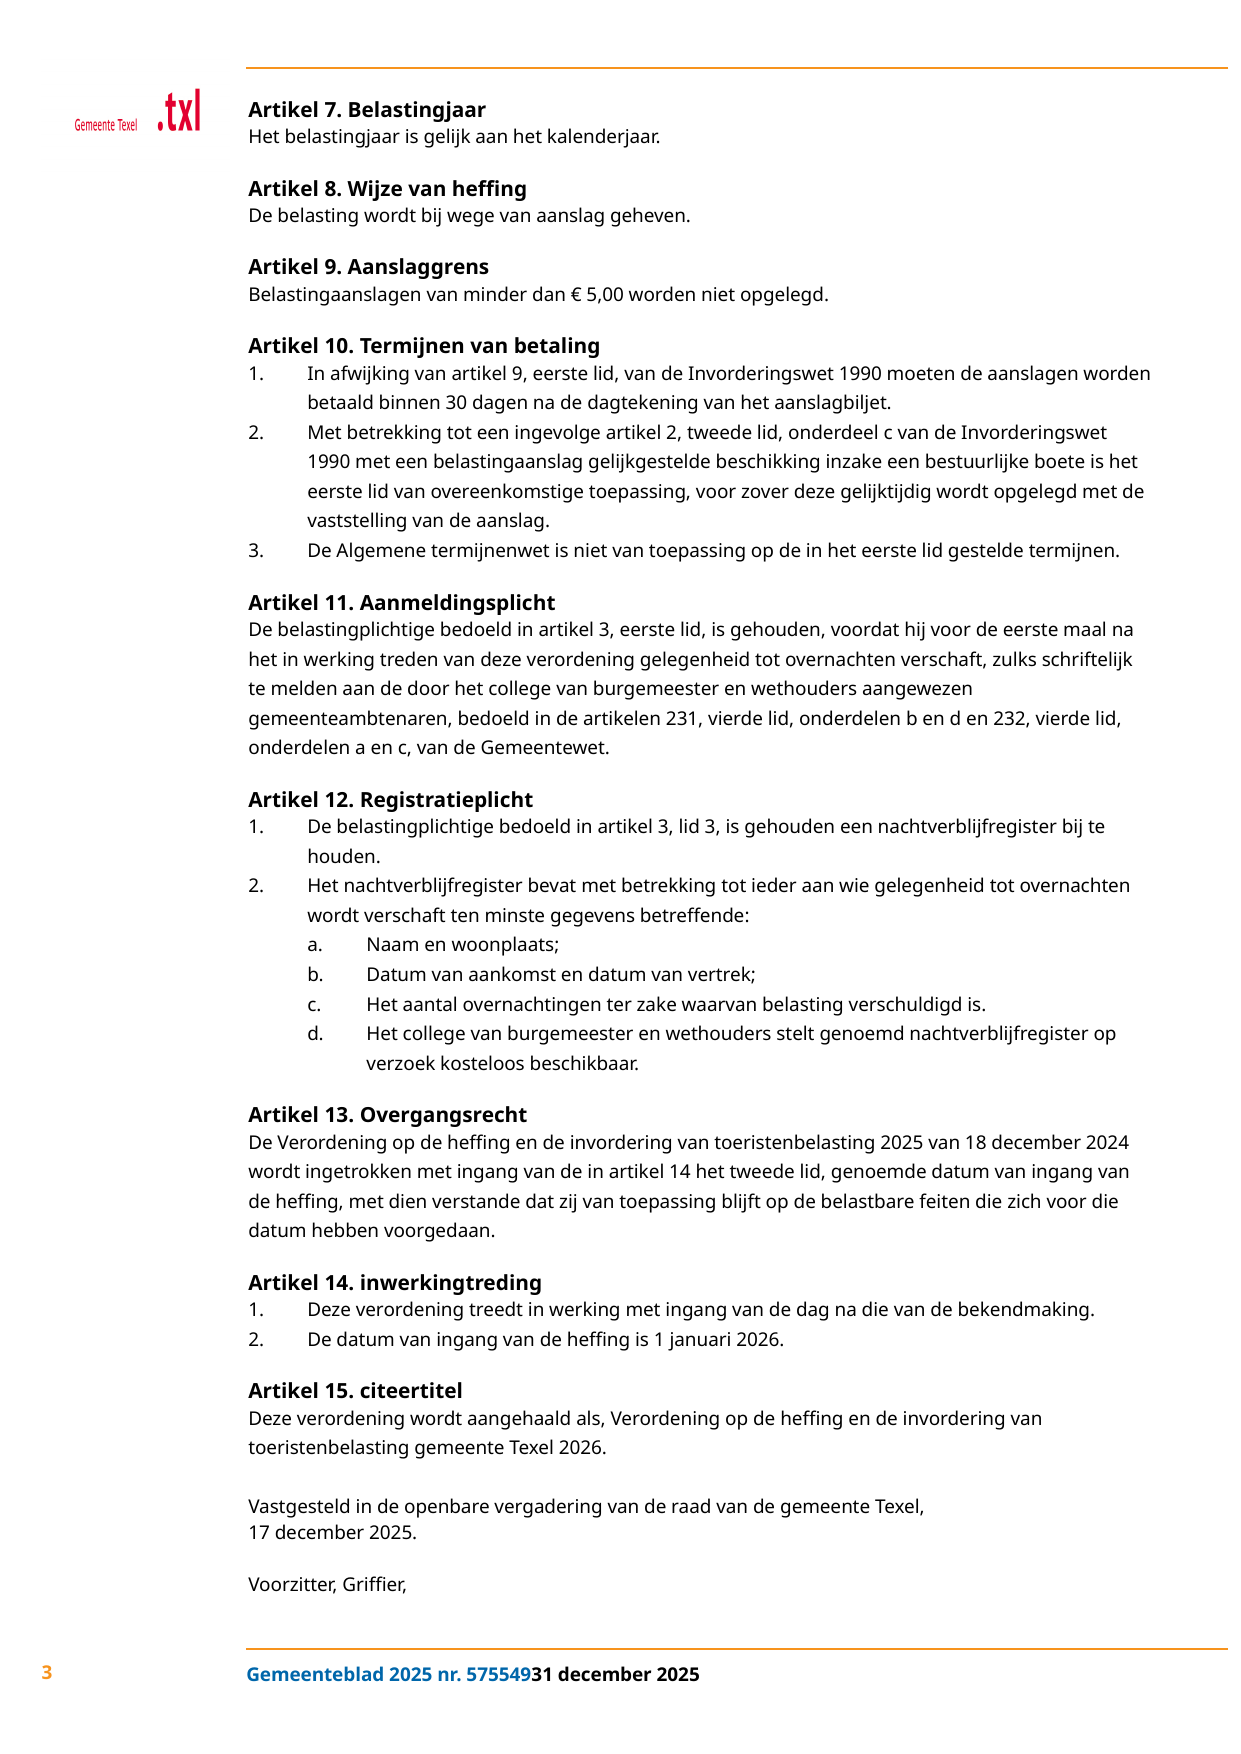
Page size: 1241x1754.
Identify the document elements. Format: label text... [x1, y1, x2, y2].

text De belasting wordt bij wege van aanslag geheven. [248, 202, 1152, 228]
list In afwijking van artikel 9, eerste lid, van de Invorderingswet 1990 moeten de aanslagen worden betaald binnen 30 dagen na de dagtekening van het aanslagbiljet. [248, 360, 1152, 415]
list Datum van aankomst en datum van vertrek; [307, 961, 1152, 987]
text Artikel 9. Aanslaggrens [248, 252, 1152, 281]
text Belastingaanslagen van minder dan € 5,00 worden niet opgelegd. [248, 281, 1152, 307]
text Voorzitter, Griffier, [248, 1571, 1152, 1597]
text Artikel 15. citeertitel [248, 1376, 1152, 1405]
list Naam en woonplaats; [307, 932, 1152, 957]
text Artikel 14. inwerkingtreding [248, 1268, 1152, 1296]
text 17 december 2025. [248, 1519, 1152, 1545]
list Het college van burgemeester en wethouders stelt genoemd nachtverblijfregister op verzoek kosteloos beschikbaar. [307, 1020, 1152, 1076]
picture [41, 47, 231, 172]
text Artikel 11. Aanmeldingsplicht [248, 588, 1152, 616]
list Het nachtverblijfregister bevat met betrekking tot ieder aan wie gelegenheid tot overnachten wordt verschaft ten minste gegevens betreffende: [248, 872, 1152, 928]
text Artikel 8. Wijze van heffing [248, 174, 1152, 202]
text Artikel 10. Termijnen van betaling [248, 331, 1152, 360]
list De Algemene termijnenwet is niet van toepassing op de in het eerste lid gestelde termijnen. [248, 537, 1152, 563]
text Deze verordening wordt aangehaald als, Verordening op de heffing en de invordering van toeristenbelasting gemeente Texel 2026. [248, 1405, 1152, 1460]
text Artikel 12. Registratieplicht [248, 785, 1152, 813]
text Artikel 13. Overgangsrecht [248, 1100, 1152, 1129]
text De Verordening op de heffing en de invordering van toeristenbelasting 2025 van 18 december 2024 wordt ingetrokken met ingang van de in artikel 14 het tweede lid, genoemde datum van ingang van de heffing, met dien verstande dat zij van toepassing blijft op de belastbare feiten die zich voor die datum hebben voorgedaan. [248, 1129, 1152, 1243]
list Deze verordening treedt in werking met ingang van de dag na die van de bekendmaking. [248, 1296, 1152, 1322]
list De datum van ingang van de heffing is 1 januari 2026. [248, 1326, 1152, 1352]
list Het aantal overnachtingen ter zake waarvan belasting verschuldigd is. [307, 991, 1152, 1017]
text De belastingplichtige bedoeld in artikel 3, eerste lid, is gehouden, voordat hij voor de eerste maal na het in werking treden van deze verordening gelegenheid tot overnachten verschaft, zulks schriftelijk te melden aan de door het college van burgemeester en wethouders aangewezen gemeenteambtenaren, bedoeld in de artikelen 231, vierde lid, onderdelen b en d en 232, vierde lid, onderdelen a en c, van de Gemeentewet. [248, 616, 1152, 760]
text Vastgesteld in de openbare vergadering van de raad van de gemeente Texel, [248, 1494, 1152, 1519]
list Met betrekking tot een ingevolge artikel 2, tweede lid, onderdeel c van de Invorderingswet 1990 met een belastingaanslag gelijkgestelde beschikking inzake een bestuurlijke boete is het eerste lid van overeenkomstige toepassing, voor zover deze gelijktijdig wordt opgelegd met de vaststelling van de aanslag. [248, 419, 1152, 533]
text Artikel 7. Belastingjaar [248, 95, 1152, 123]
text Het belastingjaar is gelijk aan het kalenderjaar. [248, 123, 1152, 149]
list De belastingplichtige bedoeld in artikel 3, lid 3, is gehouden een nachtverblijfregister bij te houden. [248, 813, 1152, 869]
